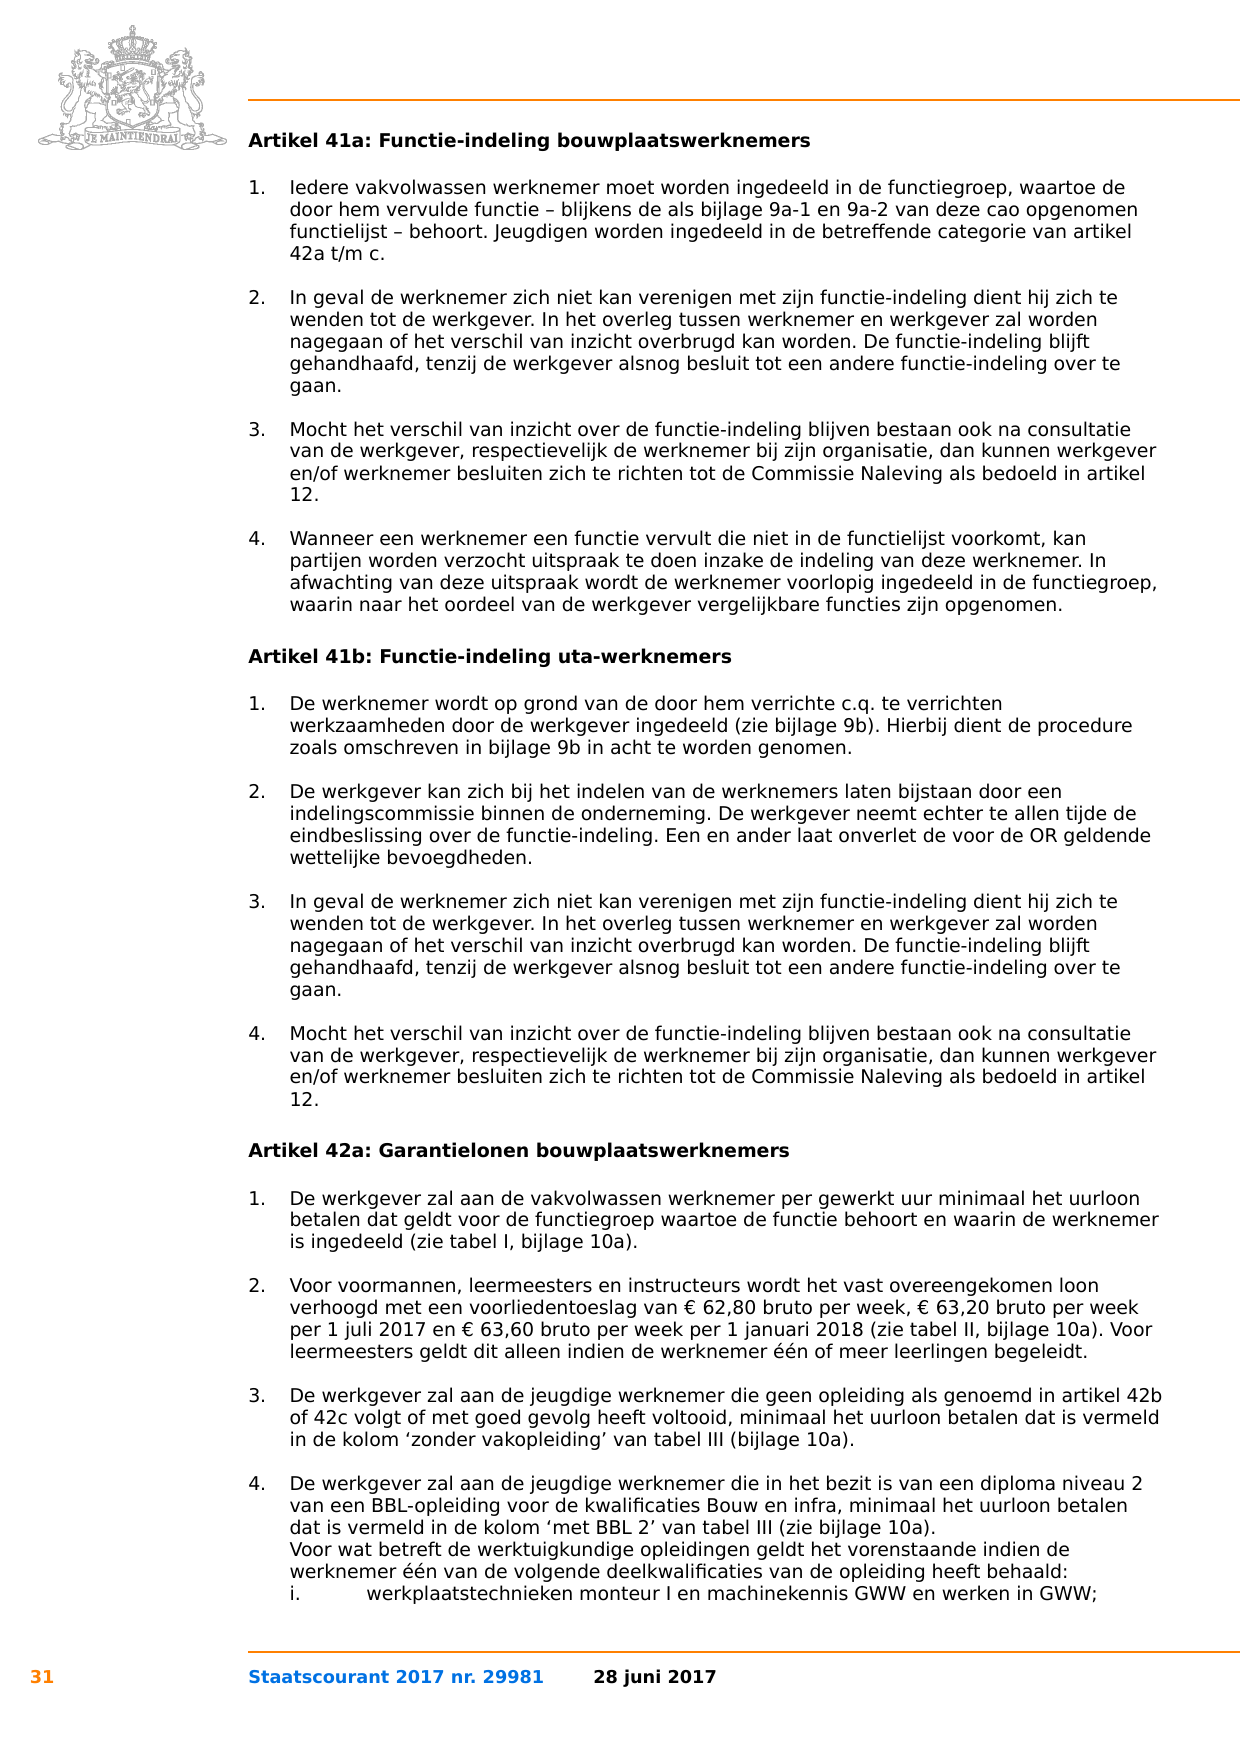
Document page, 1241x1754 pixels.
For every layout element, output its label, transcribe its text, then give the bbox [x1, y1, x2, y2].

subtitle Artikel 41a: Functie-indeling bouwplaatswerknemers [248, 130, 1163, 152]
text 4. De werkgever zal aan de jeugdige werknemer die in het bezit is van een diploma niveau 2 van een BBL-opleiding voor de kwalificaties Bouw en infra, minimaal het uurloon betalen dat is vermeld in de kolom ‘met BBL 2’ van tabel III (zie bijlage 10a). [248, 1473, 1163, 1539]
text 3. De werkgever zal aan de jeugdige werknemer die geen opleiding als genoemd in artikel 42b of 42c volgt of met goed gevolg heeft voltooid, minimaal het uurloon betalen dat is vermeld in de kolom ‘zonder vakopleiding’ van tabel III (bijlage 10a). [248, 1385, 1163, 1451]
text Voor wat betreft de werktuigkundige opleidingen geldt het vorenstaande indien de werknemer één van de volgende deelkwalificaties van de opleiding heeft behaald: [289, 1539, 1163, 1583]
text 1. Iedere vakvolwassen werknemer moet worden ingedeeld in de functiegroep, waartoe de door hem vervulde functie – blijkens de als bijlage 9a-1 en 9a-2 van deze cao opgenomen functielijst – behoort. Jeugdigen worden ingedeeld in de betreffende categorie van artikel 42a t/m c. [248, 177, 1163, 265]
text 2. In geval de werknemer zich niet kan verenigen met zijn functie-indeling dient hij zich te wenden tot de werkgever. In het overleg tussen werknemer en werkgever zal worden nagegaan of het verschil van inzicht overbrugd kan worden. De functie-indeling blijft gehandhaafd, tenzij de werkgever alsnog besluit tot een andere functie-indeling over te gaan. [248, 287, 1163, 397]
picture [38, 25, 227, 150]
text 2. Voor voormannen, leermeesters en instructeurs wordt het vast overeengekomen loon verhoogd met een voorliedentoeslag van € 62,80 bruto per week, € 63,20 bruto per week per 1 juli 2017 en € 63,60 bruto per week per 1 januari 2018 (zie tabel II, bijlage 10a). Voor leermeesters geldt dit alleen indien de werknemer één of meer leerlingen begeleidt. [248, 1275, 1163, 1363]
text 1. De werkgever zal aan de vakvolwassen werknemer per gewerkt uur minimaal het uurloon betalen dat geldt voor de functiegroep waartoe de functie behoort en waarin de werknemer is ingedeeld (zie tabel I, bijlage 10a). [248, 1187, 1163, 1253]
text 4. Wanneer een werknemer een functie vervult die niet in de functielijst voorkomt, kan partijen worden verzocht uitspraak te doen inzake de indeling van deze werknemer. In afwachting van deze uitspraak wordt de werknemer voorlopig ingedeeld in de functiegroep, waarin naar het oordeel van de werkgever vergelijkbare functies zijn opgenomen. [248, 528, 1163, 616]
text 4. Mocht het verschil van inzicht over de functie-indeling blijven bestaan ook na consultatie van de werkgever, respectievelijk de werknemer bij zijn organisatie, dan kunnen werkgever en/of werknemer besluiten zich te richten tot de Commissie Naleving als bedoeld in artikel 12. [248, 1022, 1163, 1110]
subtitle Artikel 41b: Functie-indeling uta-werknemers [248, 646, 1163, 668]
text 3. Mocht het verschil van inzicht over de functie-indeling blijven bestaan ook na consultatie van de werkgever, respectievelijk de werknemer bij zijn organisatie, dan kunnen werkgever en/of werknemer besluiten zich te richten tot de Commissie Naleving als bedoeld in artikel 12. [248, 418, 1163, 506]
text 3. In geval de werknemer zich niet kan verenigen met zijn functie-indeling dient hij zich te wenden tot de werkgever. In het overleg tussen werknemer en werkgever zal worden nagegaan of het verschil van inzicht overbrugd kan worden. De functie-indeling blijft gehandhaafd, tenzij de werkgever alsnog besluit tot een andere functie-indeling over te gaan. [248, 891, 1163, 1001]
text i. werkplaatstechnieken monteur I en machinekennis GWW en werken in GWW; [289, 1583, 1163, 1605]
text 2. De werkgever kan zich bij het indelen van de werknemers laten bijstaan door een indelingscommissie binnen de onderneming. De werkgever neemt echter te allen tijde de eindbeslissing over de functie-indeling. Een en ander laat onverlet de voor de OR geldende wettelijke bevoegdheden. [248, 781, 1163, 869]
text 1. De werknemer wordt op grond van de door hem verrichte c.q. te verrichten werkzaamheden door de werkgever ingedeeld (zie bijlage 9b). Hierbij dient de procedure zoals omschreven in bijlage 9b in acht te worden genomen. [248, 693, 1163, 759]
subtitle Artikel 42a: Garantielonen bouwplaatswerknemers [248, 1140, 1163, 1162]
